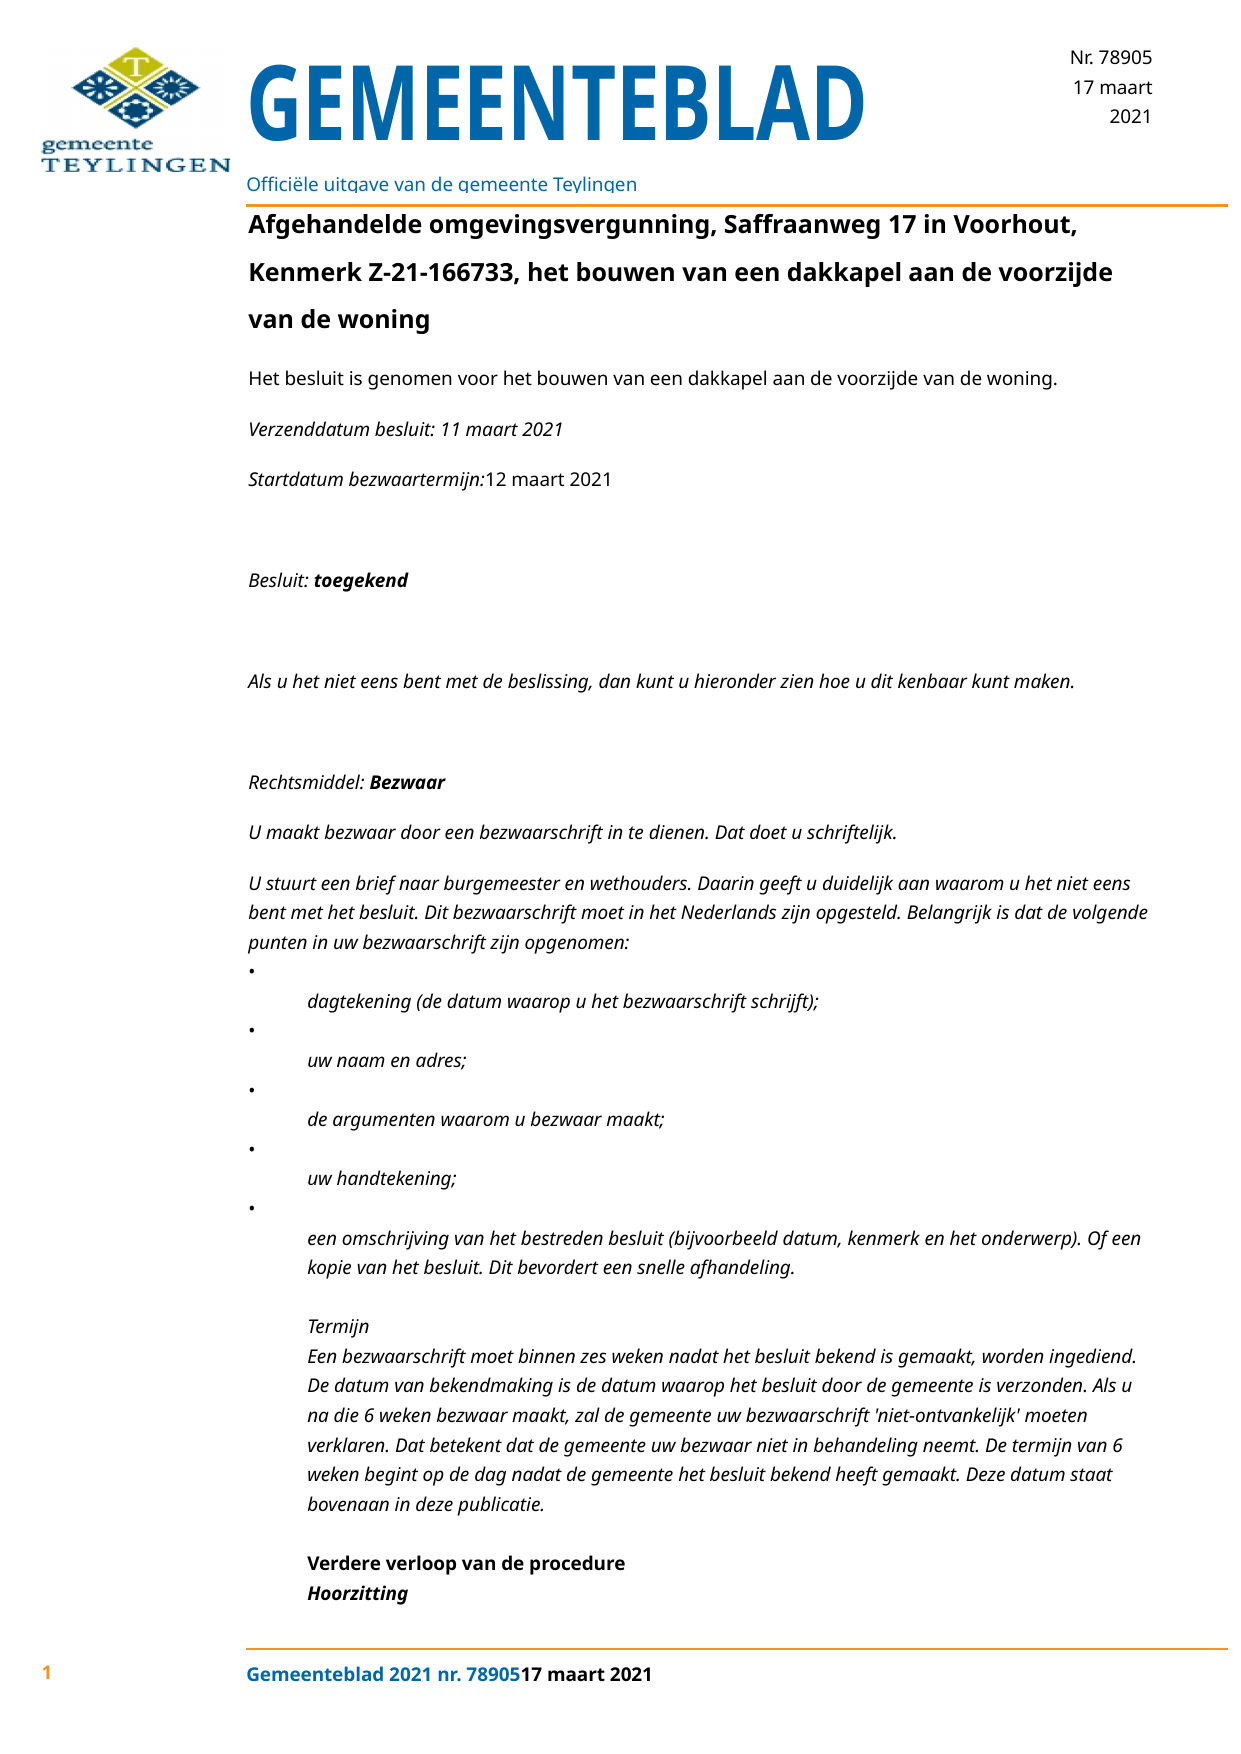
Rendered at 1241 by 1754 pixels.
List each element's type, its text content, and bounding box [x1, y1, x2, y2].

list uw naam en adres; [248, 1047, 1152, 1073]
list Hoorzitting [248, 1580, 1152, 1605]
list uw handtekening; [248, 1166, 1152, 1191]
text Rechtsmiddel: Bezwaar [248, 769, 1152, 794]
text Het besluit is genomen voor het bouwen van een dakkapel aan de voorzijde van de woning. [248, 366, 1152, 391]
list dagtekening (de datum waarop u het bezwaarschrift schrijft); [248, 988, 1152, 1014]
text U maakt bezwaar door een bezwaarschrift in te dienen. Dat doet u schriftelijk. [248, 819, 1152, 845]
picture [41, 47, 231, 172]
list de argumenten waarom u bezwaar maakt; [248, 1106, 1152, 1132]
text U stuurt een brief naar burgemeester en wethouders. Daarin geeft u duidelijk aan waarom u het niet eens bent met het besluit. Dit bezwaarschrift moet in het Nederlands zijn opgesteld. Belangrijk is dat de volgende punten in uw bezwaarschrift zijn opgenomen: [248, 870, 1152, 954]
list Een bezwaarschrift moet binnen zes weken nadat het besluit bekend is gemaakt, worden ingediend. De datum van bekendmaking is de datum waarop het besluit door de gemeente is verzonden. Als u na die 6 weken bezwaar maakt, zal de gemeente uw bezwaarschrift 'niet-ontvankelijk' moeten verklaren. Dat betekent dat de gemeente uw bezwaar niet in behandeling neemt. De termijn van 6 weken begint op de dag nadat de gemeente het besluit bekend heeft gemaakt. Deze datum staat bovenaan in deze publicatie. [248, 1343, 1152, 1517]
text Verzenddatum besluit: 11 maart 2021 [248, 416, 1152, 442]
text Besluit: toegekend [248, 567, 1152, 593]
list een omschrijving van het bestreden besluit (bijvoorbeeld datum, kenmerk en het onderwerp). Of een kopie van het besluit. Dit bevordert een snelle afhandeling. [248, 1225, 1152, 1280]
text Als u het niet eens bent met de beslissing, dan kunt u hieronder zien hoe u dit kenbaar kunt maken. [248, 668, 1152, 694]
text Startdatum bezwaartermijn:12 maart 2021 [248, 466, 1152, 492]
list Verdere verloop van de procedure [248, 1550, 1152, 1576]
list Termijn [248, 1313, 1152, 1339]
text Afgehandelde omgevingsvergunning, Saffraanweg 17 in Voorhout, Kenmerk Z-21-166733, het bouwen van een dakkapel aan de voorzijde van de woning [248, 207, 1152, 336]
